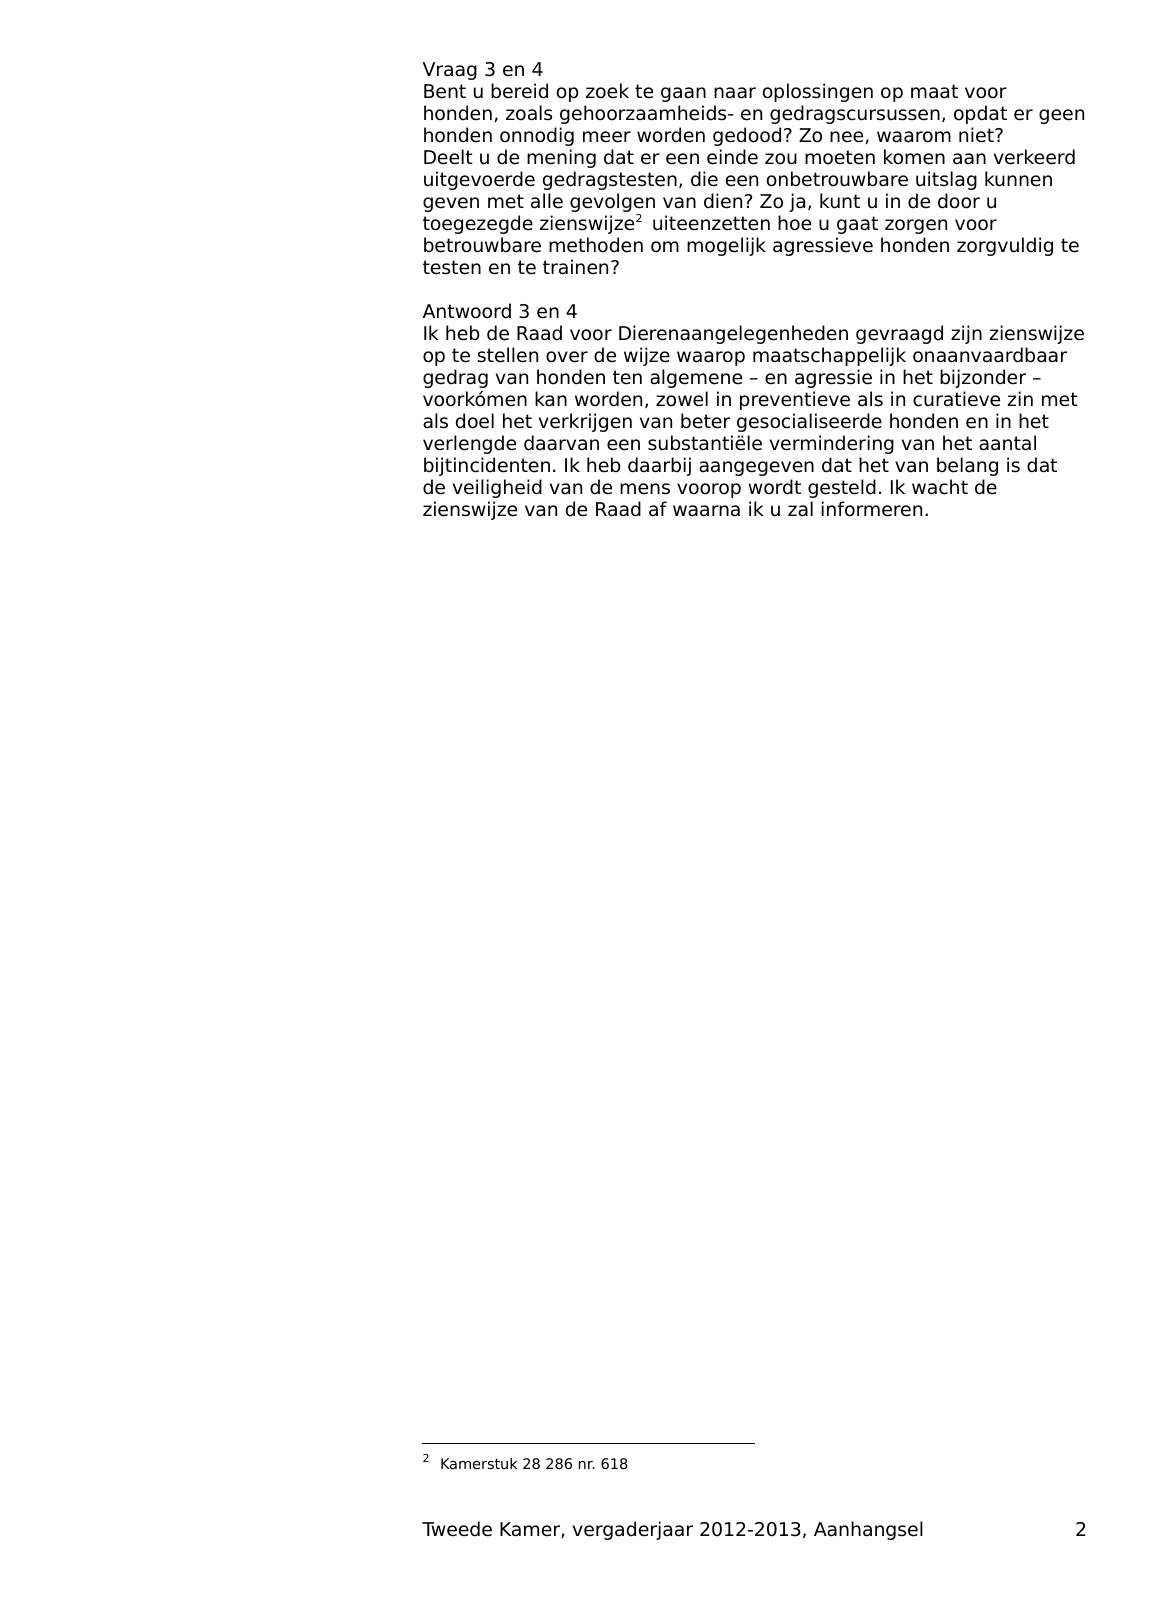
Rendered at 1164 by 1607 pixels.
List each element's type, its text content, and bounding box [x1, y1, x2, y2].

text Bent u bereid op zoek te gaan naar oplossingen op maat voor honden, zoals gehoorzaamheids- en gedragscursussen, opdat er geen honden onnodig meer worden gedood? Zo nee, waarom niet? [422, 81, 1087, 147]
text Vraag 3 en 4 [422, 59, 1087, 81]
text Antwoord 3 en 4 [422, 301, 1087, 323]
text Ik heb de Raad voor Dierenaangelegenheden gevraagd zijn zienswijze op te stellen over de wijze waarop maatschappelijk onaanvaardbaar gedrag van honden ten algemene – en agressie in het bijzonder – voorkómen kan worden, zowel in preventieve als in curatieve zin met als doel het verkrijgen van beter gesocialiseerde honden en in het verlengde daarvan een substantiële vermindering van het aantal bijtincidenten. Ik heb daarbij aangegeven dat het van belang is dat de veiligheid van de mens voorop wordt gesteld. Ik wacht de zienswijze van de Raad af waarna ik u zal informeren. [422, 323, 1087, 521]
text Deelt u de mening dat er een einde zou moeten komen aan verkeerd uitgevoerde gedragstesten, die een onbetrouwbare uitslag kunnen geven met alle gevolgen van dien? Zo ja, kunt u in de door u toegezegde zienswijze uiteenzetten hoe u gaat zorgen voor betrouwbare methoden om mogelijk agressieve honden zorgvuldig te testen en te trainen? [422, 147, 1087, 279]
text Kamerstuk 28 286 nr. 618 [422, 1452, 1087, 1474]
